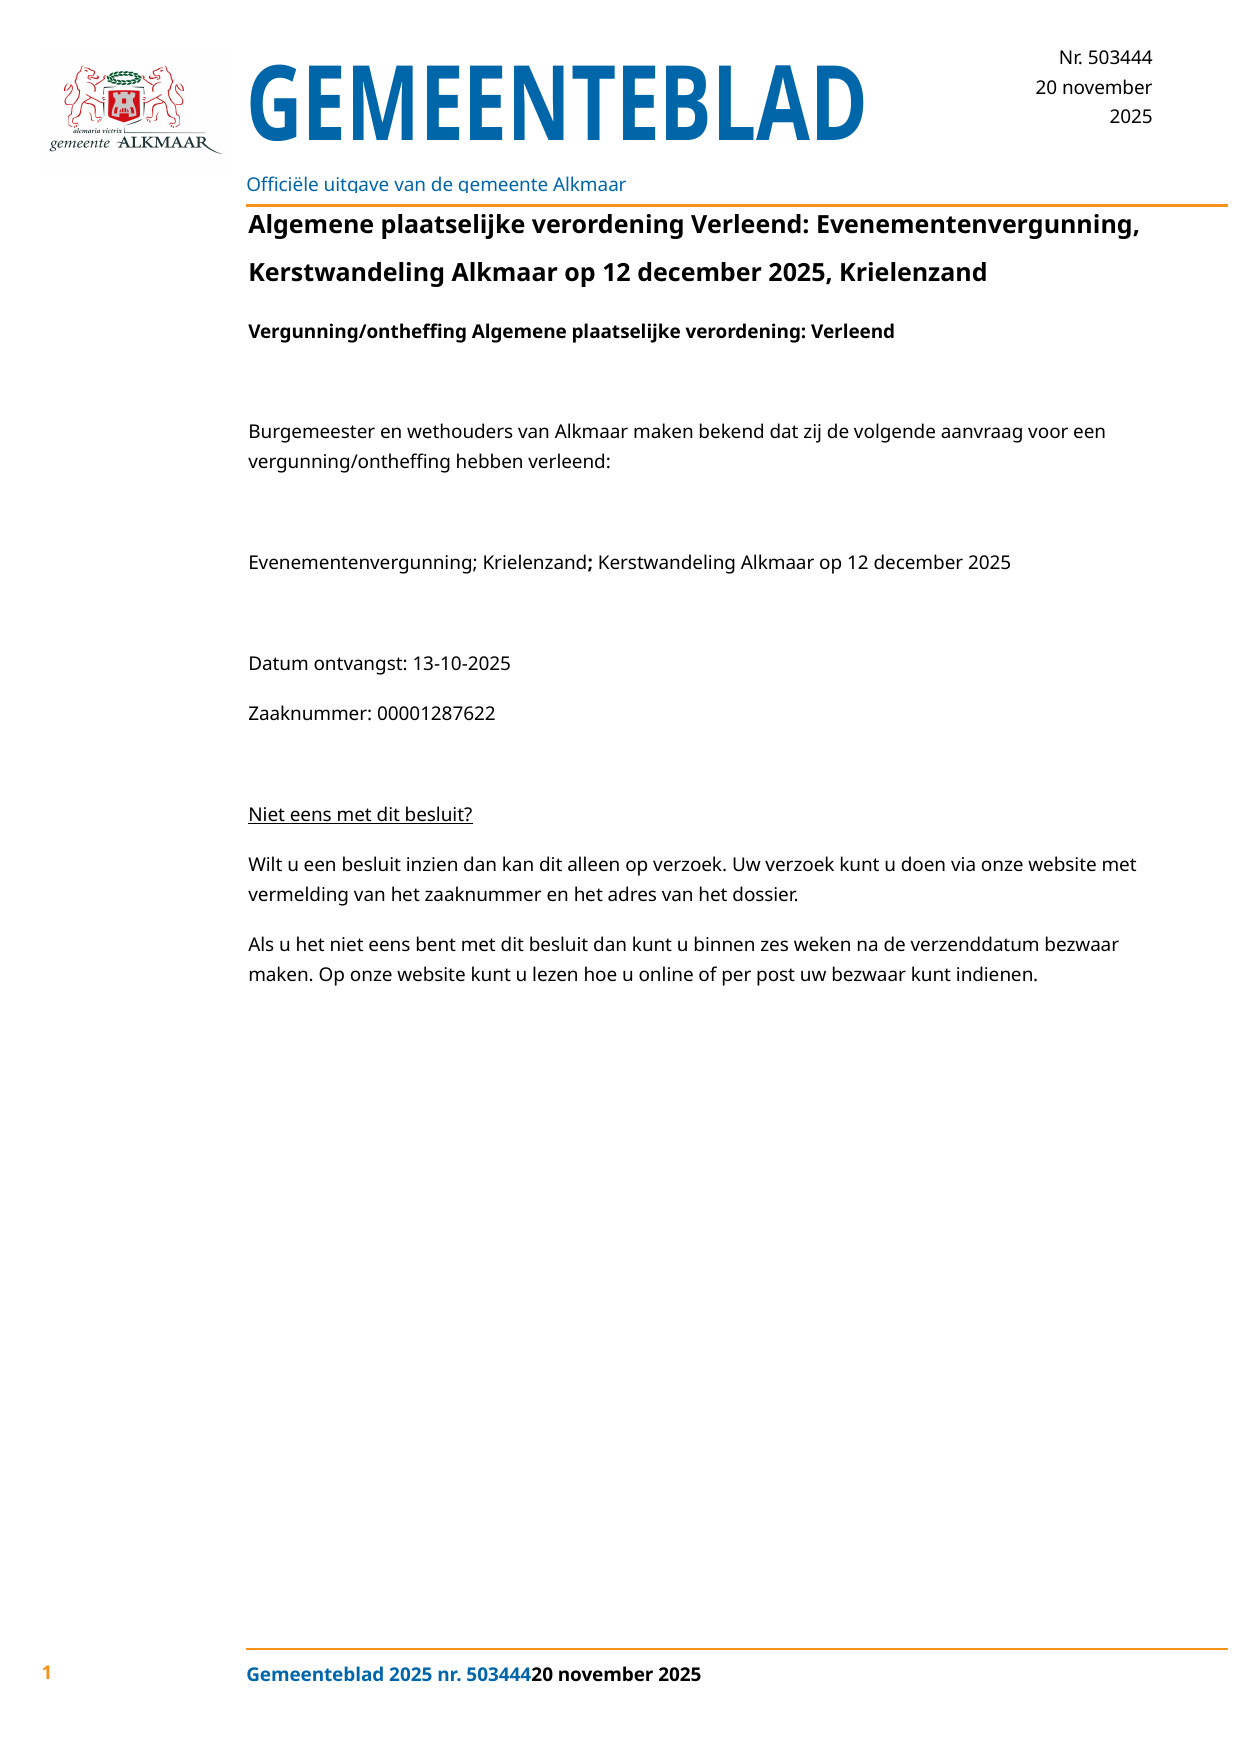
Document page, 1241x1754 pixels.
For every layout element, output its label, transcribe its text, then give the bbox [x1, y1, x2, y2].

picture [41, 47, 231, 172]
text Algemene plaatselijke verordening Verleend: Evenementenvergunning, Kerstwandeling Alkmaar op 12 december 2025, Krielenzand [248, 207, 1152, 288]
text Datum ontvangst: 13-10-2025 [248, 650, 1152, 676]
text Als u het niet eens bent met dit besluit dan kunt u binnen zes weken na de verzenddatum bezwaar maken. Op onze website kunt u lezen hoe u online of per post uw bezwaar kunt indienen. [248, 932, 1152, 987]
text Niet eens met dit besluit? [248, 801, 1152, 827]
text Zaaknummer: 00001287622 [248, 700, 1152, 726]
text Burgemeester en wethouders van Alkmaar maken bekend dat zij de volgende aanvraag voor een vergunning/ontheffing hebben verleend: [248, 419, 1152, 474]
text Wilt u een besluit inzien dan kan dit alleen op verzoek. Uw verzoek kunt u doen via onze website met vermelding van het zaaknummer en het adres van het dossier. [248, 852, 1152, 907]
text Vergunning/ontheffing Algemene plaatselijke verordening: Verleend [248, 318, 1152, 344]
text Evenementenvergunning; Krielenzand; Kerstwandeling Alkmaar op 12 december 2025 [248, 549, 1152, 575]
